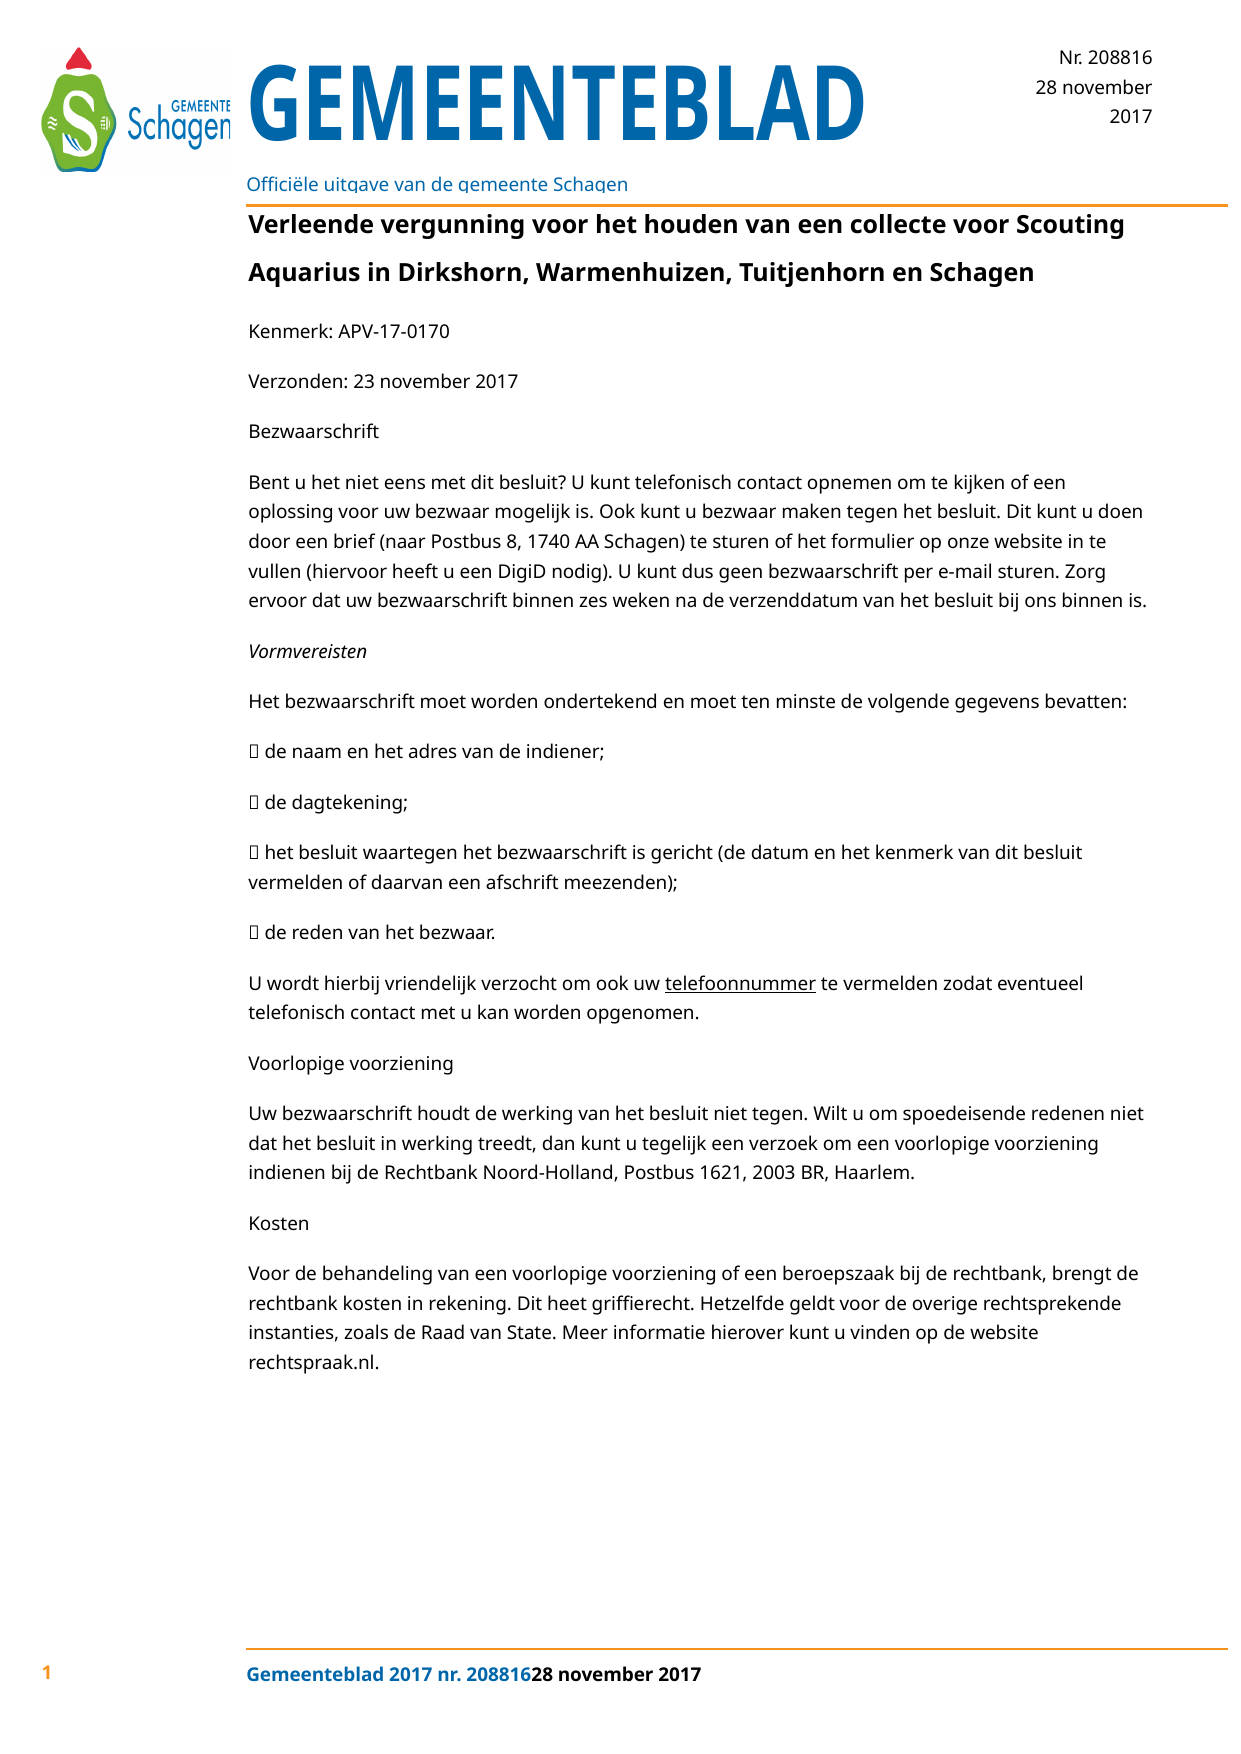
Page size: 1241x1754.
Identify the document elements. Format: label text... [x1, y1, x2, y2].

text U wordt hierbij vriendelijk verzocht om ook uw telefoonnummer te vermelden zodat eventueel telefonisch contact met u kan worden opgenomen. [248, 970, 1152, 1025]
text Uw bezwaarschrift houdt de werking van het besluit niet tegen. Wilt u om spoedeisende redenen niet dat het besluit in werking treedt, dan kunt u tegelijk een verzoek om een voorlopige voorziening indienen bij de Rechtbank Noord-Holland, Postbus 1621, 2003 BR, Haarlem. [248, 1100, 1152, 1185]
text Verleende vergunning voor het houden van een collecte voor Scouting Aquarius in Dirkshorn, Warmenhuizen, Tuitjenhorn en Schagen [248, 207, 1152, 288]
text Het bezwaarschrift moet worden ondertekend en moet ten minste de volgende gegevens bevatten: [248, 688, 1152, 714]
text  de reden van het bezwaar. [248, 919, 1152, 945]
text  de naam en het adres van de indiener; [248, 739, 1152, 764]
text Kenmerk: APV-17-0170 [248, 318, 1152, 344]
text Bent u het niet eens met dit besluit? U kunt telefonisch contact opnemen om te kijken of een oplossing voor uw bezwaar mogelijk is. Ook kunt u bezwaar maken tegen het besluit. Dit kunt u doen door een brief (naar Postbus 8, 1740 AA Schagen) te sturen of het formulier op onze website in te vullen (hiervoor heeft u een DigiD nodig). U kunt dus geen bezwaarschrift per e-mail sturen. Zorg ervoor dat uw bezwaarschrift binnen zes weken na de verzenddatum van het besluit bij ons binnen is. [248, 469, 1152, 613]
text  het besluit waartegen het bezwaarschrift is gericht (de datum en het kenmerk van dit besluit vermelden of daarvan een afschrift meezenden); [248, 839, 1152, 895]
picture [41, 47, 231, 172]
text Vormvereisten [248, 638, 1152, 664]
text Voor de behandeling van een voorlopige voorziening of een beroepszaak bij de rechtbank, brengt de rechtbank kosten in rekening. Dit heet griffierecht. Hetzelfde geldt voor de overige rechtsprekende instanties, zoals de Raad van State. Meer informatie hierover kunt u vinden op de website rechtspraak.nl. [248, 1260, 1152, 1375]
text Kosten [248, 1210, 1152, 1236]
text  de dagtekening; [248, 789, 1152, 815]
text Bezwaarschrift [248, 419, 1152, 444]
text Verzonden: 23 november 2017 [248, 368, 1152, 394]
text Voorlopige voorziening [248, 1050, 1152, 1076]
